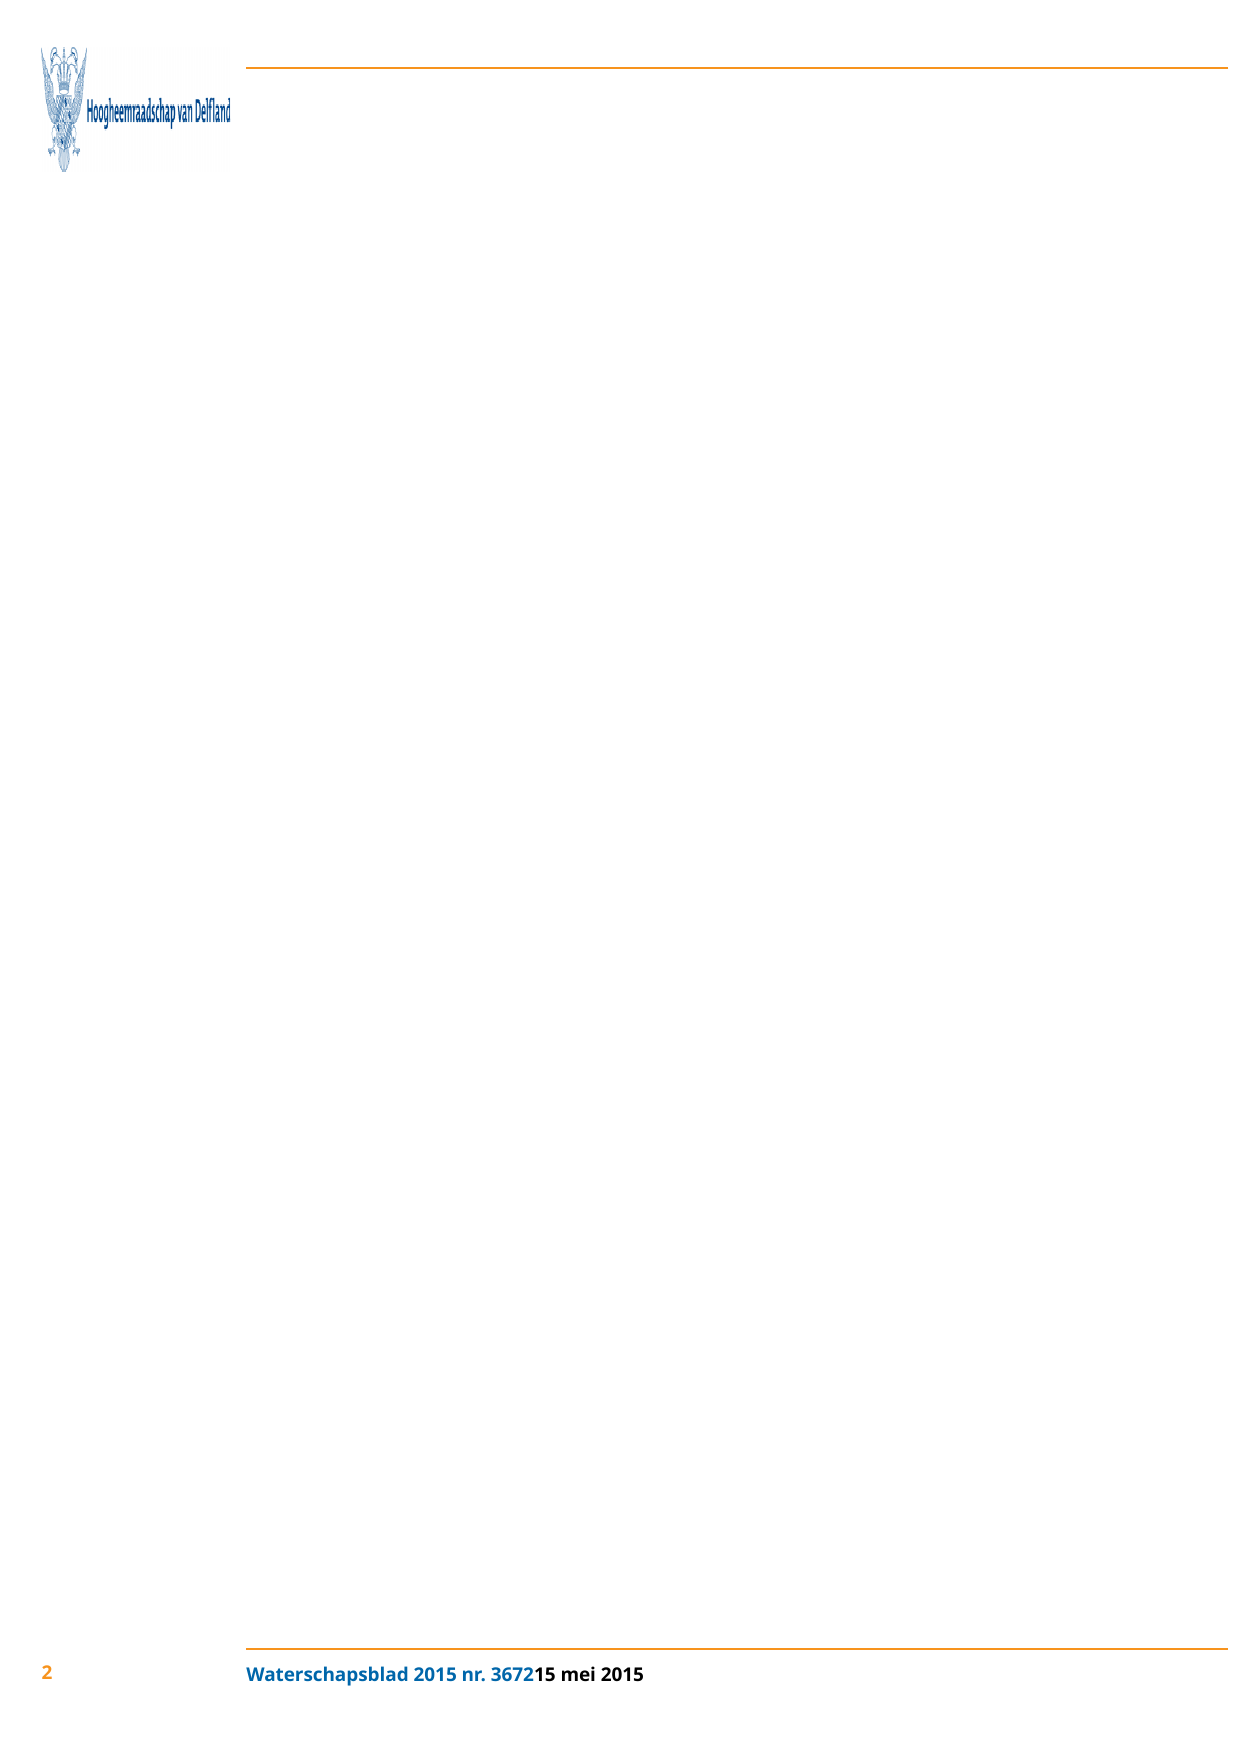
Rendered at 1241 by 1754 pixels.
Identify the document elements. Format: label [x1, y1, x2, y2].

picture [41, 47, 231, 172]
